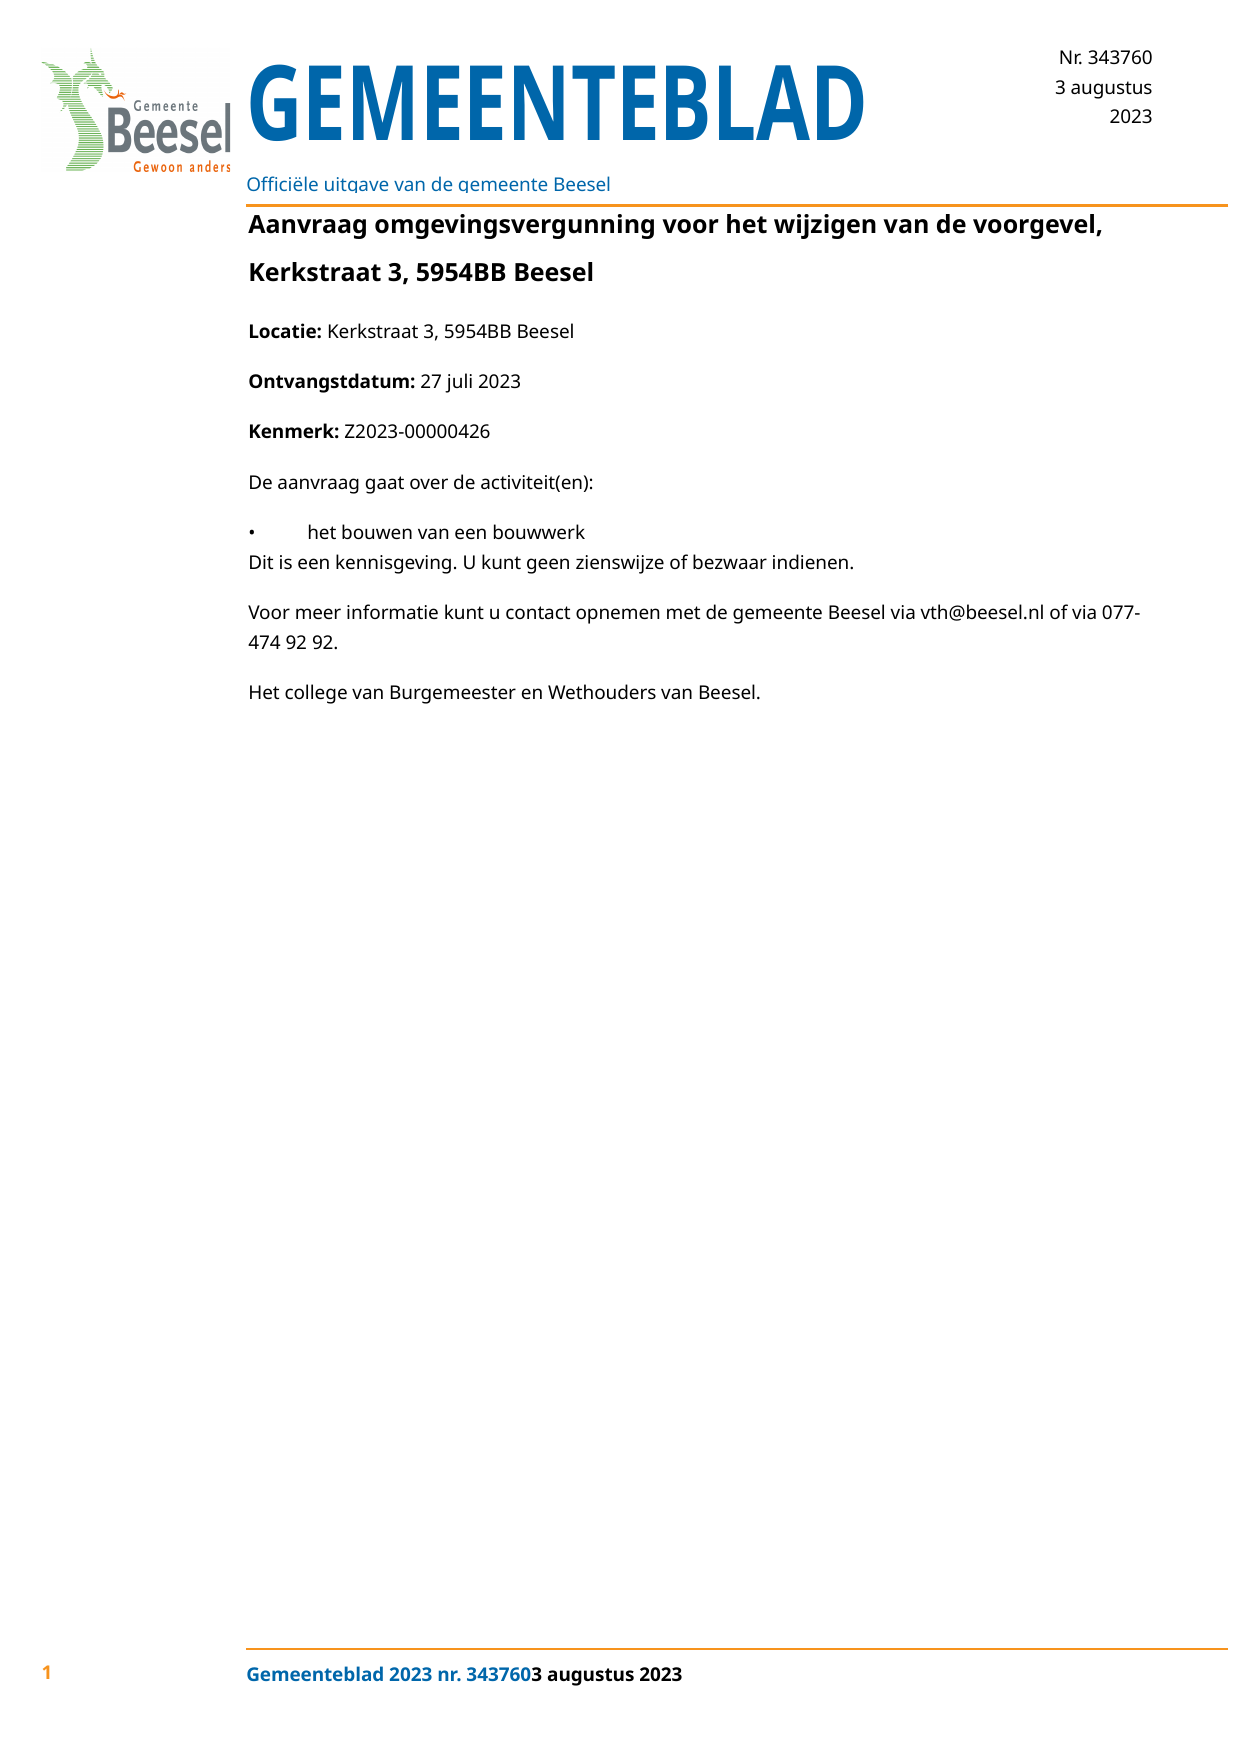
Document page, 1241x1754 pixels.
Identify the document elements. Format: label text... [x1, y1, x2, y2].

text Locatie: Kerkstraat 3, 5954BB Beesel [248, 318, 1152, 344]
text Dit is een kennisgeving. U kunt geen zienswijze of bezwaar indienen. [248, 549, 1152, 575]
text Het college van Burgemeester en Wethouders van Beesel. [248, 679, 1152, 705]
text Ontvangstdatum: 27 juli 2023 [248, 368, 1152, 394]
picture [41, 47, 231, 172]
list het bouwen van een bouwwerk [248, 519, 1152, 545]
text Kenmerk: Z2023-00000426 [248, 419, 1152, 444]
text De aanvraag gaat over de activiteit(en): [248, 469, 1152, 495]
text Voor meer informatie kunt u contact opnemen met de gemeente Beesel via vth@beesel.nl of via 077-474 92 92. [248, 599, 1152, 655]
text Aanvraag omgevingsvergunning voor het wijzigen van de voorgevel, Kerkstraat 3, 5954BB Beesel [248, 207, 1152, 288]
